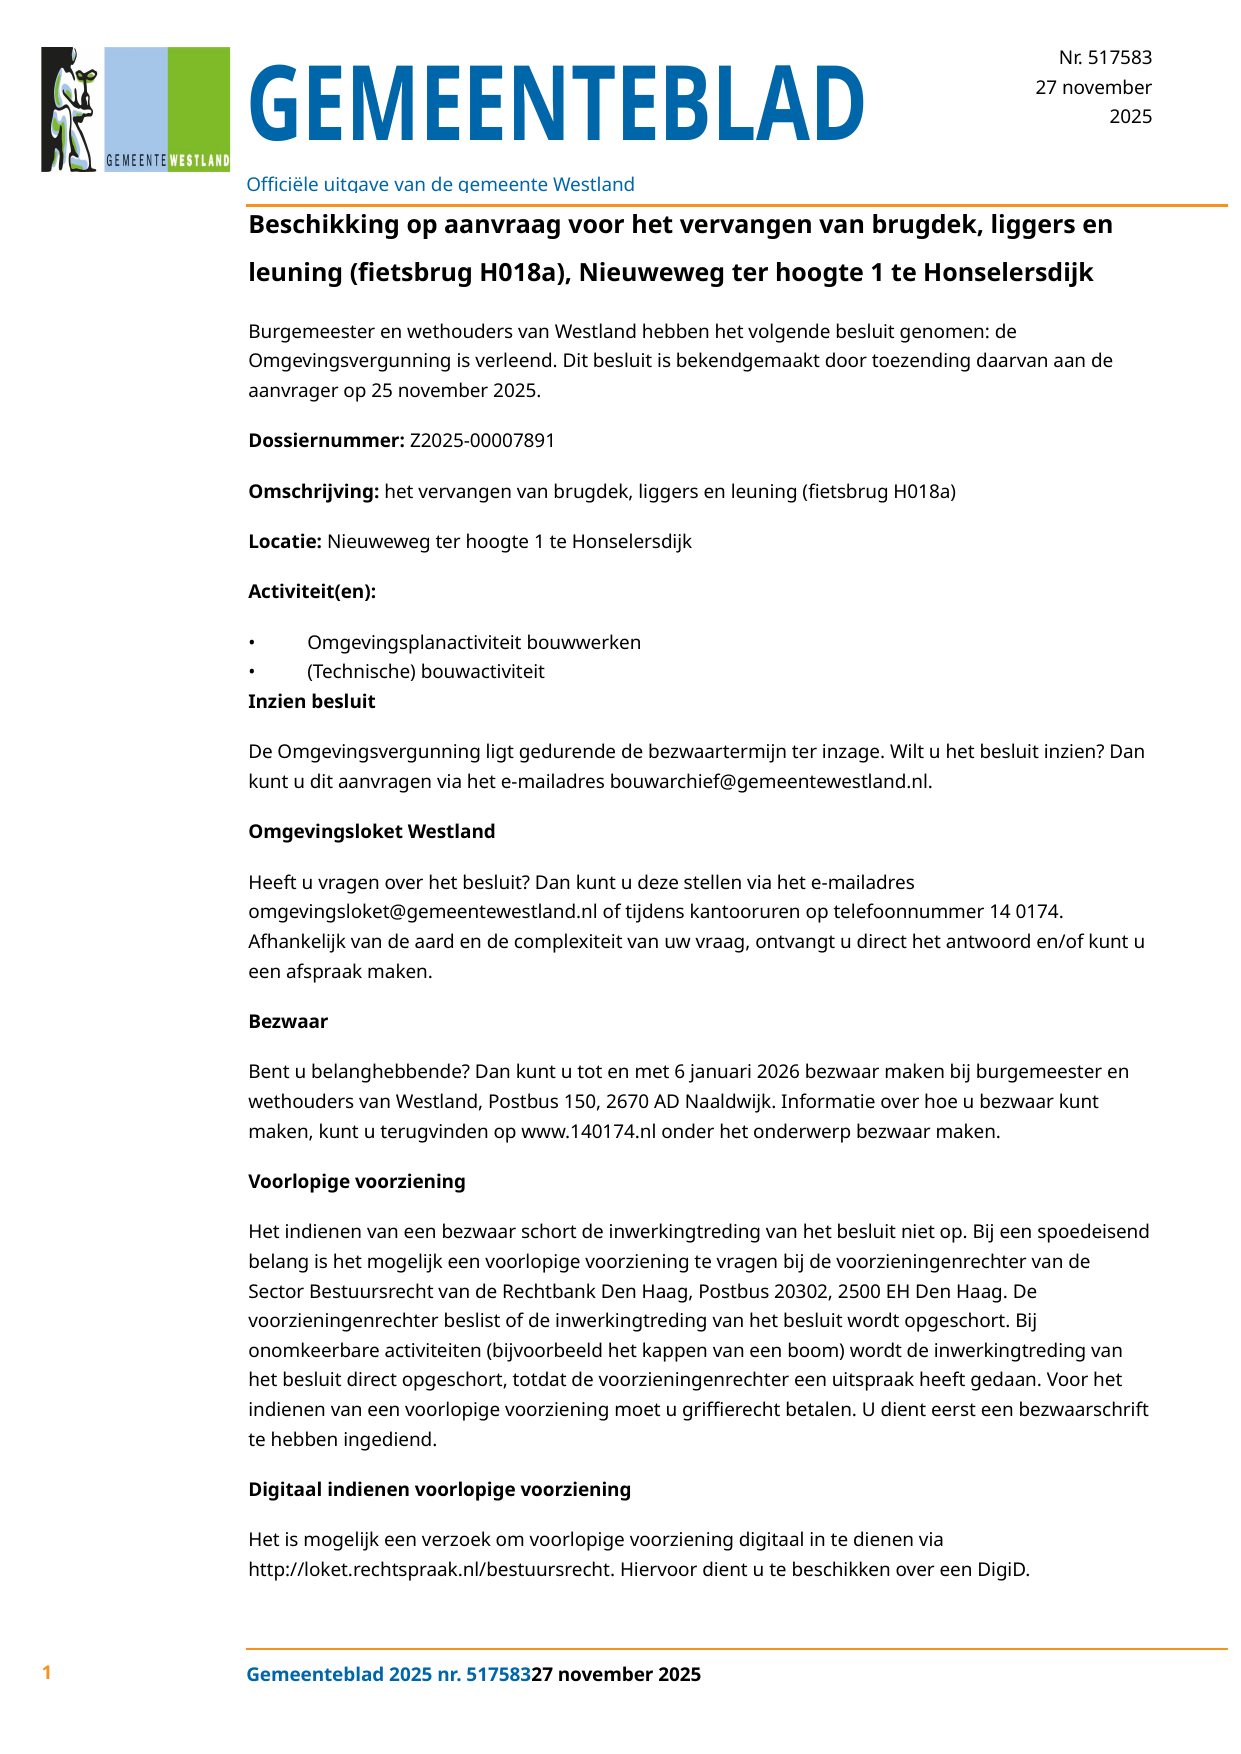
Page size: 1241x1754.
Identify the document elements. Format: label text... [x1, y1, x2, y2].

text Voorlopige voorziening [248, 1168, 1152, 1194]
text Beschikking op aanvraag voor het vervangen van brugdek, liggers en leuning (fietsbrug H018a), Nieuweweg ter hoogte 1 te Honselersdijk [248, 207, 1152, 288]
text Burgemeester en wethouders van Westland hebben het volgende besluit genomen: de Omgevingsvergunning is verleend. Dit besluit is bekendgemaakt door toezending daarvan aan de aanvrager op 25 november 2025. [248, 318, 1152, 403]
text Activiteit(en): [248, 579, 1152, 604]
text Heeft u vragen over het besluit? Dan kunt u deze stellen via het e-mailadres omgevingsloket@gemeentewestland.nl of tijdens kantooruren op telefoonnummer 14 0174. Afhankelijk van de aard en de complexiteit van uw vraag, ontvangt u direct het antwoord en/of kunt u een afspraak maken. [248, 869, 1152, 984]
text Het is mogelijk een verzoek om voorlopige voorziening digitaal in te dienen via http://loket.rechtspraak.nl/bestuursrecht. Hiervoor dient u te beschikken over een DigiD. [248, 1527, 1152, 1582]
text Inzien besluit [248, 688, 1152, 714]
text Bezwaar [248, 1008, 1152, 1034]
text De Omgevingsvergunning ligt gedurende de bezwaartermijn ter inzage. Wilt u het besluit inzien? Dan kunt u dit aanvragen via het e-mailadres bouwarchief@gemeentewestland.nl. [248, 739, 1152, 794]
text Het indienen van een bezwaar schort de inwerkingtreding van het besluit niet op. Bij een spoedeisend belang is het mogelijk een voorlopige voorziening te vragen bij de voorzieningenrechter van de Sector Bestuursrecht van de Rechtbank Den Haag, Postbus 20302, 2500 EH Den Haag. De voorzieningenrechter beslist of de inwerkingtreding van het besluit wordt opgeschort. Bij onomkeerbare activiteiten (bijvoorbeeld het kappen van een boom) wordt de inwerkingtreding van het besluit direct opgeschort, totdat de voorzieningenrechter een uitspraak heeft gedaan. Voor het indienen van een voorlopige voorziening moet u griffierecht betalen. U dient eerst een bezwaarschrift te hebben ingediend. [248, 1219, 1152, 1452]
text Omschrijving: het vervangen van brugdek, liggers en leuning (fietsbrug H018a) [248, 478, 1152, 504]
text Omgevingsloket Westland [248, 819, 1152, 844]
list (Technische) bouwactiviteit [248, 659, 1152, 684]
text Locatie: Nieuweweg ter hoogte 1 te Honselersdijk [248, 528, 1152, 554]
picture [41, 47, 231, 172]
list Omgevingsplanactiviteit bouwwerken [248, 629, 1152, 655]
text Bent u belanghebbende? Dan kunt u tot en met 6 januari 2026 bezwaar maken bij burgemeester en wethouders van Westland, Postbus 150, 2670 AD Naaldwijk. Informatie over hoe u bezwaar kunt maken, kunt u terugvinden op www.140174.nl onder het onderwerp bezwaar maken. [248, 1059, 1152, 1144]
text Dossiernummer: Z2025-00007891 [248, 427, 1152, 453]
text Digitaal indienen voorlopige voorziening [248, 1476, 1152, 1502]
